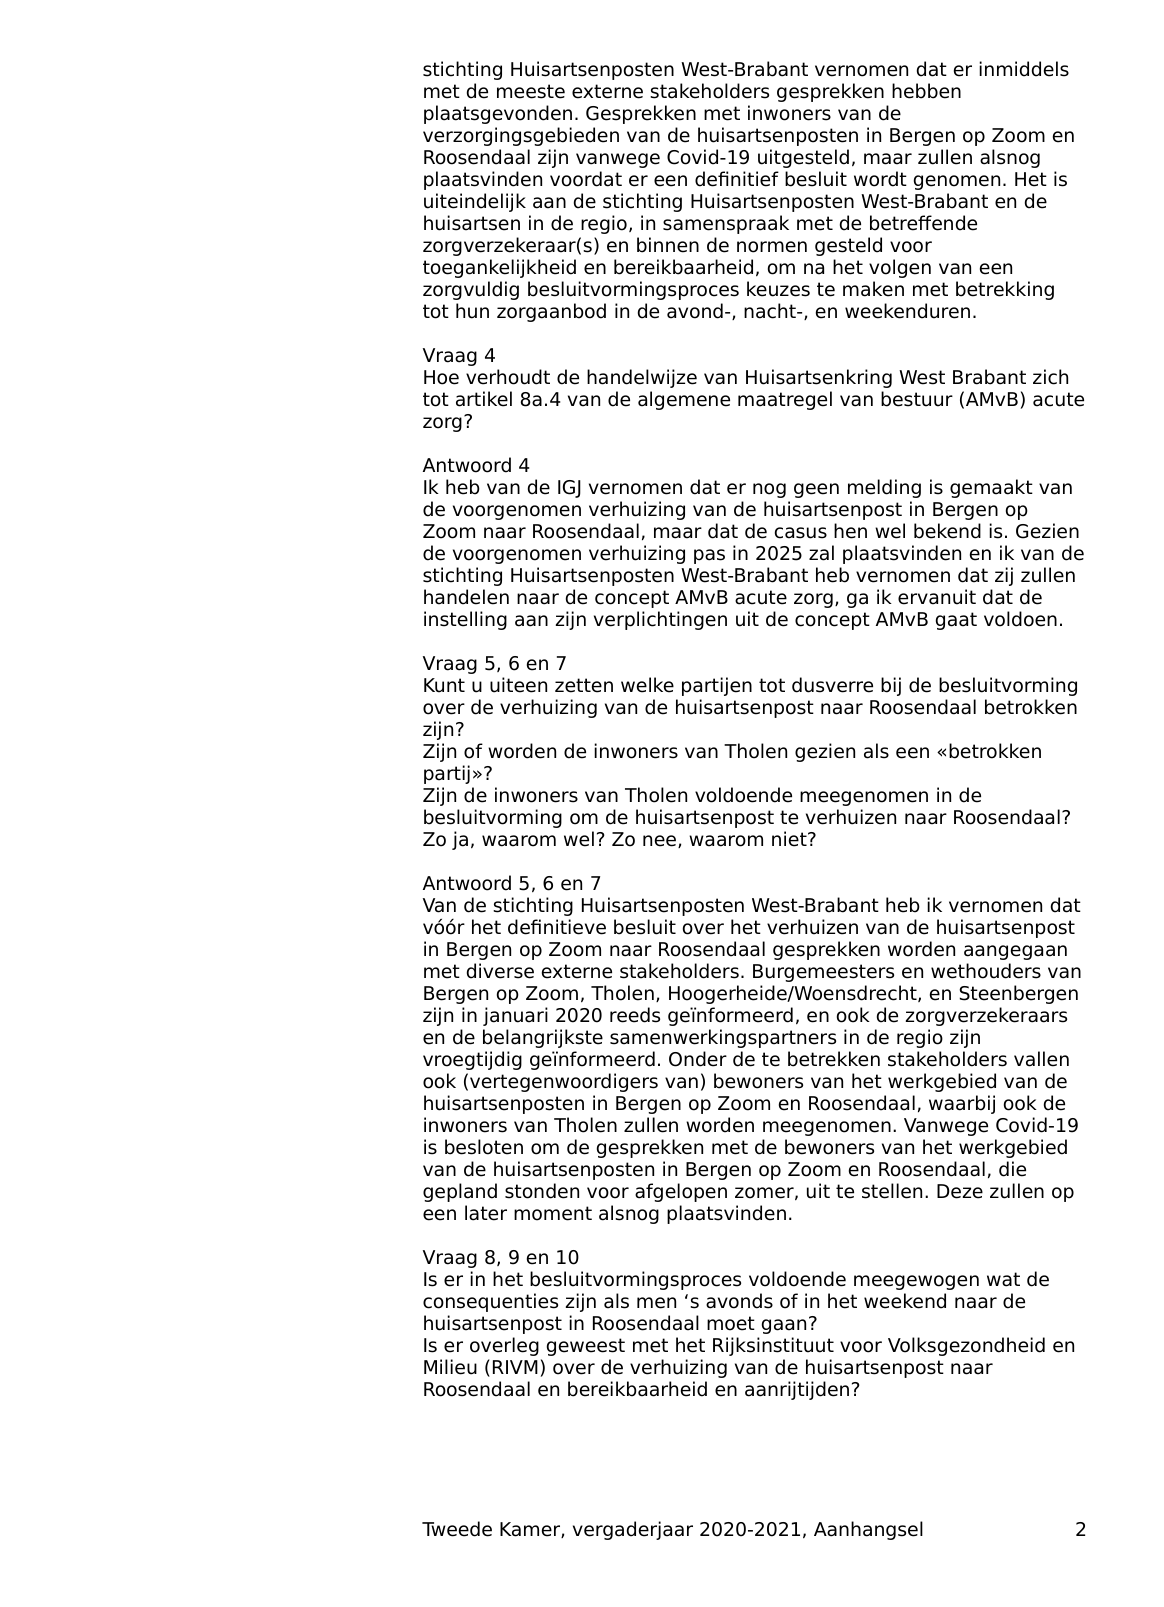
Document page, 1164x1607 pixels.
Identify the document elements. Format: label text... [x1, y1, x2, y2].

text Vraag 4 [422, 345, 1087, 367]
text Antwoord 4 [422, 455, 1087, 477]
text Vraag 8, 9 en 10 [422, 1247, 1087, 1269]
text Zijn of worden de inwoners van Tholen gezien als een «betrokken partij»? [422, 741, 1087, 785]
text Is er overleg geweest met het Rijksinstituut voor Volksgezondheid en Milieu (RIVM) over de verhuizing van de huisartsenpost naar Roosendaal en bereikbaarheid en aanrijtijden? [422, 1335, 1087, 1401]
text Antwoord 5, 6 en 7 [422, 873, 1087, 895]
text Kunt u uiteen zetten welke partijen tot dusverre bij de besluitvorming over de verhuizing van de huisartsenpost naar Roosendaal betrokken zijn? [422, 675, 1087, 741]
text Hoe verhoudt de handelwijze van Huisartsenkring West Brabant zich tot artikel 8a.4 van de algemene maatregel van bestuur (AMvB) acute zorg? [422, 367, 1087, 433]
text Vraag 5, 6 en 7 [422, 653, 1087, 675]
text Ik heb van de IGJ vernomen dat er nog geen melding is gemaakt van de voorgenomen verhuizing van de huisartsenpost in Bergen op Zoom naar Roosendaal, maar dat de casus hen wel bekend is. Gezien de voorgenomen verhuizing pas in 2025 zal plaatsvinden en ik van de stichting Huisartsenposten West-Brabant heb vernomen dat zij zullen handelen naar de concept AMvB acute zorg, ga ik ervanuit dat de instelling aan zijn verplichtingen uit de concept AMvB gaat voldoen. [422, 477, 1087, 631]
text Zijn de inwoners van Tholen voldoende meegenomen in de besluitvorming om de huisartsenpost te verhuizen naar Roosendaal? Zo ja, waarom wel? Zo nee, waarom niet? [422, 785, 1087, 851]
text stichting Huisartsenposten West-Brabant vernomen dat er inmiddels met de meeste externe stakeholders gesprekken hebben plaatsgevonden. Gesprekken met inwoners van de verzorgingsgebieden van de huisartsenposten in Bergen op Zoom en Roosendaal zijn vanwege Covid-19 uitgesteld, maar zullen alsnog plaatsvinden voordat er een definitief besluit wordt genomen. Het is uiteindelijk aan de stichting Huisartsenposten West-Brabant en de huisartsen in de regio, in samenspraak met de betreffende zorgverzekeraar(s) en binnen de normen gesteld voor toegankelijkheid en bereikbaarheid, om na het volgen van een zorgvuldig besluitvormingsproces keuzes te maken met betrekking tot hun zorgaanbod in de avond-, nacht-, en weekenduren. [422, 59, 1087, 323]
text Is er in het besluitvormingsproces voldoende meegewogen wat de consequenties zijn als men ‘s avonds of in het weekend naar de huisartsenpost in Roosendaal moet gaan? [422, 1269, 1087, 1335]
text Van de stichting Huisartsenposten West-Brabant heb ik vernomen dat vóór het definitieve besluit over het verhuizen van de huisartsenpost in Bergen op Zoom naar Roosendaal gesprekken worden aangegaan met diverse externe stakeholders. Burgemeesters en wethouders van Bergen op Zoom, Tholen, Hoogerheide/Woensdrecht, en Steenbergen zijn in januari 2020 reeds geïnformeerd, en ook de zorgverzekeraars en de belangrijkste samenwerkingspartners in de regio zijn vroegtijdig geïnformeerd. Onder de te betrekken stakeholders vallen ook (vertegenwoordigers van) bewoners van het werkgebied van de huisartsenposten in Bergen op Zoom en Roosendaal, waarbij ook de inwoners van Tholen zullen worden meegenomen. Vanwege Covid-19 is besloten om de gesprekken met de bewoners van het werkgebied van de huisartsenposten in Bergen op Zoom en Roosendaal, die gepland stonden voor afgelopen zomer, uit te stellen. Deze zullen op een later moment alsnog plaatsvinden. [422, 895, 1087, 1225]
